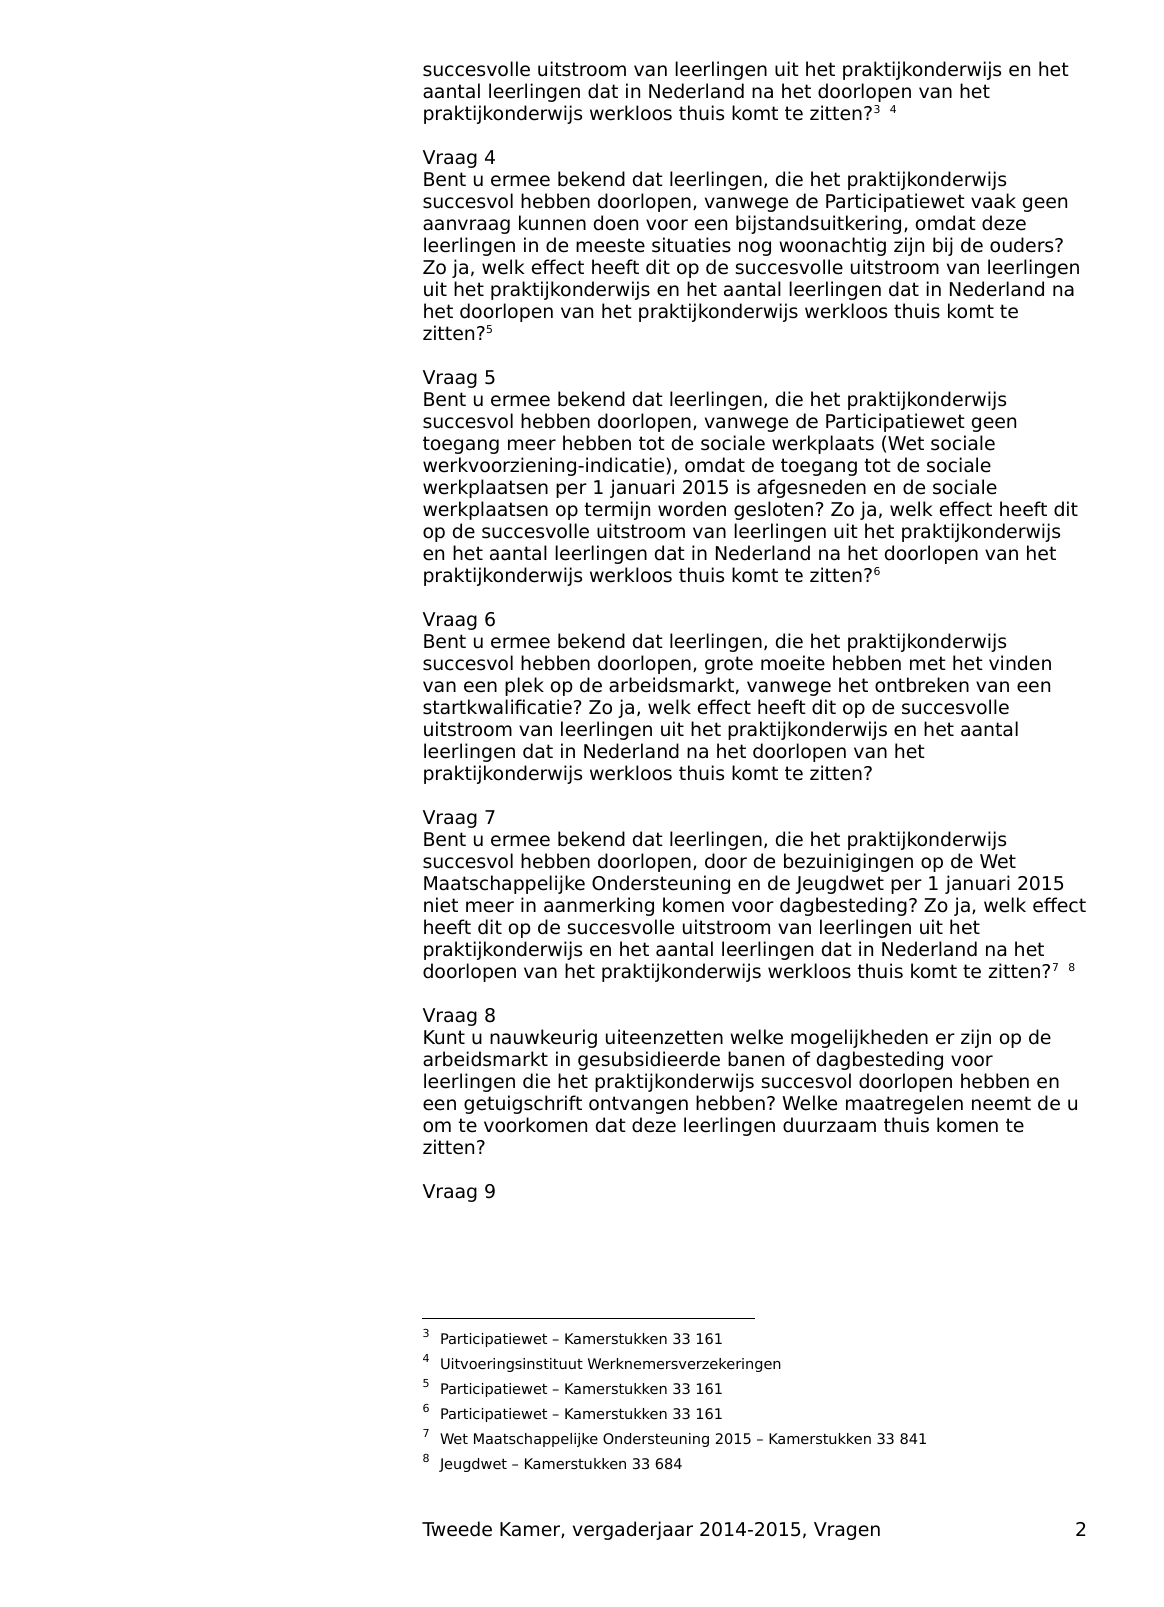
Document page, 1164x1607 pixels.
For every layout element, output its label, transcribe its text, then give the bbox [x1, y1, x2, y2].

text succesvolle uitstroom van leerlingen uit het praktijkonderwijs en het aantal leerlingen dat in Nederland na het doorlopen van het praktijkonderwijs werkloos thuis komt te zitten? [422, 59, 1087, 125]
text Vraag 9 [422, 1181, 1087, 1203]
text Vraag 7 [422, 807, 1087, 829]
text Kunt u nauwkeurig uiteenzetten welke mogelijkheden er zijn op de arbeidsmarkt in gesubsidieerde banen of dagbesteding voor leerlingen die het praktijkonderwijs succesvol doorlopen hebben en een getuigschrift ontvangen hebben? Welke maatregelen neemt de u om te voorkomen dat deze leerlingen duurzaam thuis komen te zitten? [422, 1027, 1087, 1159]
text Bent u ermee bekend dat leerlingen, die het praktijkonderwijs succesvol hebben doorlopen, door de bezuinigingen op de Wet Maatschappelijke Ondersteuning en de Jeugdwet per 1 januari 2015 niet meer in aanmerking komen voor dagbesteding? Zo ja, welk effect heeft dit op de succesvolle uitstroom van leerlingen uit het praktijkonderwijs en het aantal leerlingen dat in Nederland na het doorlopen van het praktijkonderwijs werkloos thuis komt te zitten? [422, 829, 1087, 983]
text Vraag 6 [422, 609, 1087, 631]
text Jeugdwet – Kamerstukken 33 684 [422, 1452, 1087, 1474]
text Bent u ermee bekend dat leerlingen, die het praktijkonderwijs succesvol hebben doorlopen, vanwege de Participatiewet geen toegang meer hebben tot de sociale werkplaats (Wet sociale werkvoorziening-indicatie), omdat de toegang tot de sociale werkplaatsen per 1 januari 2015 is afgesneden en de sociale werkplaatsen op termijn worden gesloten? Zo ja, welk effect heeft dit op de succesvolle uitstroom van leerlingen uit het praktijkonderwijs en het aantal leerlingen dat in Nederland na het doorlopen van het praktijkonderwijs werkloos thuis komt te zitten? [422, 389, 1087, 587]
text Uitvoeringsinstituut Werknemersverzekeringen [422, 1352, 1087, 1374]
text Participatiewet – Kamerstukken 33 161 [422, 1327, 1087, 1349]
text Bent u ermee bekend dat leerlingen, die het praktijkonderwijs succesvol hebben doorlopen, vanwege de Participatiewet vaak geen aanvraag kunnen doen voor een bijstandsuitkering, omdat deze leerlingen in de meeste situaties nog woonachtig zijn bij de ouders? Zo ja, welk effect heeft dit op de succesvolle uitstroom van leerlingen uit het praktijkonderwijs en het aantal leerlingen dat in Nederland na het doorlopen van het praktijkonderwijs werkloos thuis komt te zitten? [422, 169, 1087, 345]
text Participatiewet – Kamerstukken 33 161 [422, 1402, 1087, 1424]
text Bent u ermee bekend dat leerlingen, die het praktijkonderwijs succesvol hebben doorlopen, grote moeite hebben met het vinden van een plek op de arbeidsmarkt, vanwege het ontbreken van een startkwalificatie? Zo ja, welk effect heeft dit op de succesvolle uitstroom van leerlingen uit het praktijkonderwijs en het aantal leerlingen dat in Nederland na het doorlopen van het praktijkonderwijs werkloos thuis komt te zitten? [422, 631, 1087, 785]
text Vraag 5 [422, 367, 1087, 389]
text Wet Maatschappelijke Ondersteuning 2015 – Kamerstukken 33 841 [422, 1427, 1087, 1449]
text Vraag 4 [422, 147, 1087, 169]
text Vraag 8 [422, 1005, 1087, 1027]
text Participatiewet – Kamerstukken 33 161 [422, 1377, 1087, 1399]
